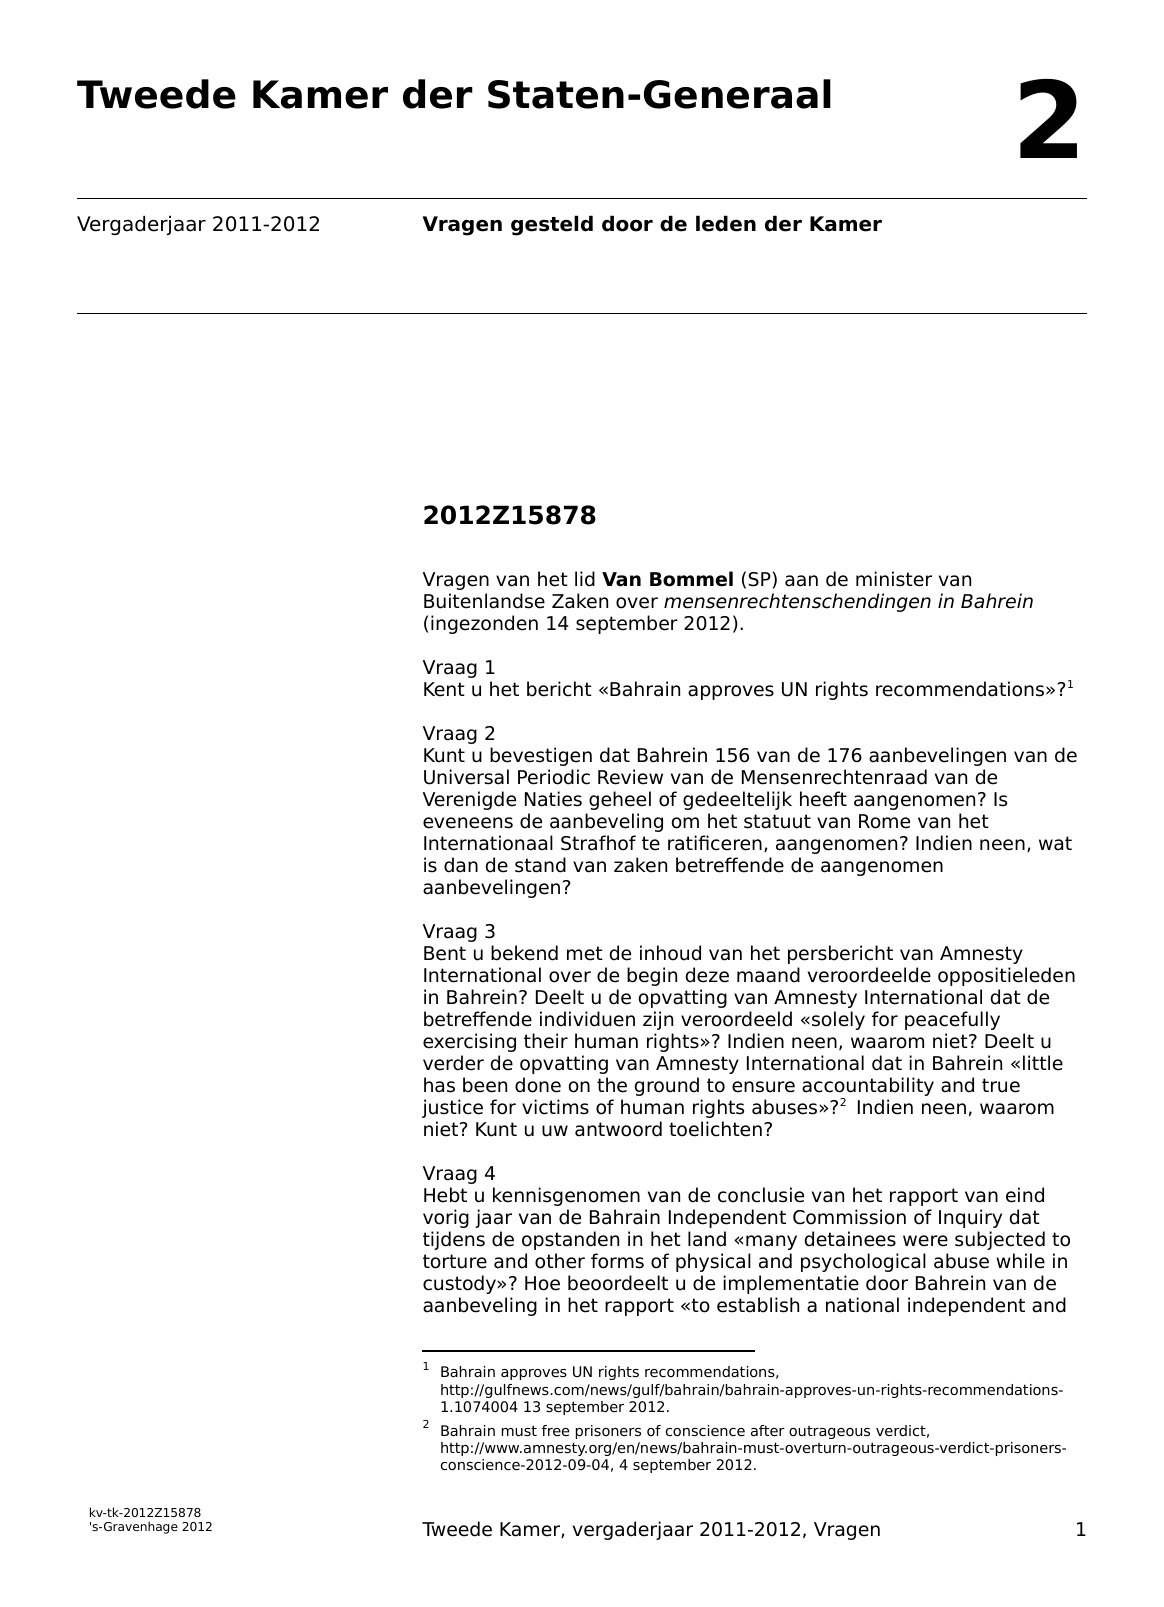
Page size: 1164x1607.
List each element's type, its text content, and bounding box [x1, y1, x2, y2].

table_cell Vergaderjaar 2011-2012 [77, 199, 422, 313]
table_header 2 [886, 59, 1087, 198]
text Vraag 1 [422, 657, 1087, 679]
text Kunt u bevestigen dat Bahrein 156 van de 176 aanbevelingen van de Universal Periodic Review van de Mensenrechtenraad van de Verenigde Naties geheel of gedeeltelijk heeft aangenomen? Is eveneens de aanbeveling om het statuut van Rome van het Internationaal Strafhof te ratificeren, aangenomen? Indien neen, wat is dan de stand van zaken betreffende de aangenomen aanbevelingen? [422, 745, 1087, 899]
text 's-Gravenhage 2012 [88, 1520, 323, 1534]
text Bahrain must free prisoners of conscience after outrageous verdict, http://www.amnesty.org/en/news/bahrain-must-overturn-outrageous-verdict-prisoners-conscience-2012-09-04, 4 september 2012. [422, 1418, 1087, 1474]
text Hebt u kennisgenomen van de conclusie van het rapport van eind vorig jaar van de Bahrain Independent Commission of Inquiry dat tijdens de opstanden in het land «many detainees were subjected to torture and other forms of physical and psychological abuse while in custody»? Hoe beoordeelt u de implementatie door Bahrein van de aanbeveling in het rapport «to establish a national independent and [422, 1185, 1087, 1317]
text Vraag 3 [422, 921, 1087, 943]
table_cell Vragen gesteld door de leden der Kamer [422, 199, 1087, 313]
text Bahrain approves UN rights recommendations, http://gulfnews.com/news/gulf/bahrain/bahrain-approves-un-rights-recommendations-1.1074004 13 september 2012. [422, 1360, 1087, 1416]
text Vraag 4 [422, 1163, 1087, 1185]
text 2012Z15878 [422, 501, 1087, 531]
text Bent u bekend met de inhoud van het persbericht van Amnesty International over de begin deze maand veroordeelde oppositieleden in Bahrein? Deelt u de opvatting van Amnesty International dat de betreffende individuen zijn veroordeeld «solely for peacefully exercising their human rights»? Indien neen, waarom niet? Deelt u verder de opvatting van Amnesty International dat in Bahrein «little has been done on the ground to ensure accountability and true justice for victims of human rights abuses»? Indien neen, waarom niet? Kunt u uw antwoord toelichten? [422, 943, 1087, 1141]
text kv-tk-2012Z15878 [88, 1506, 323, 1520]
table_header Tweede Kamer der Staten-Generaal [77, 59, 886, 198]
text Vragen van het lid Van Bommel (SP) aan de minister van Buitenlandse Zaken over mensenrechtenschendingen in Bahrein (ingezonden 14 september 2012). [422, 569, 1087, 635]
text Vraag 2 [422, 723, 1087, 745]
text Kent u het bericht «Bahrain approves UN rights recommendations»? [422, 679, 1087, 701]
